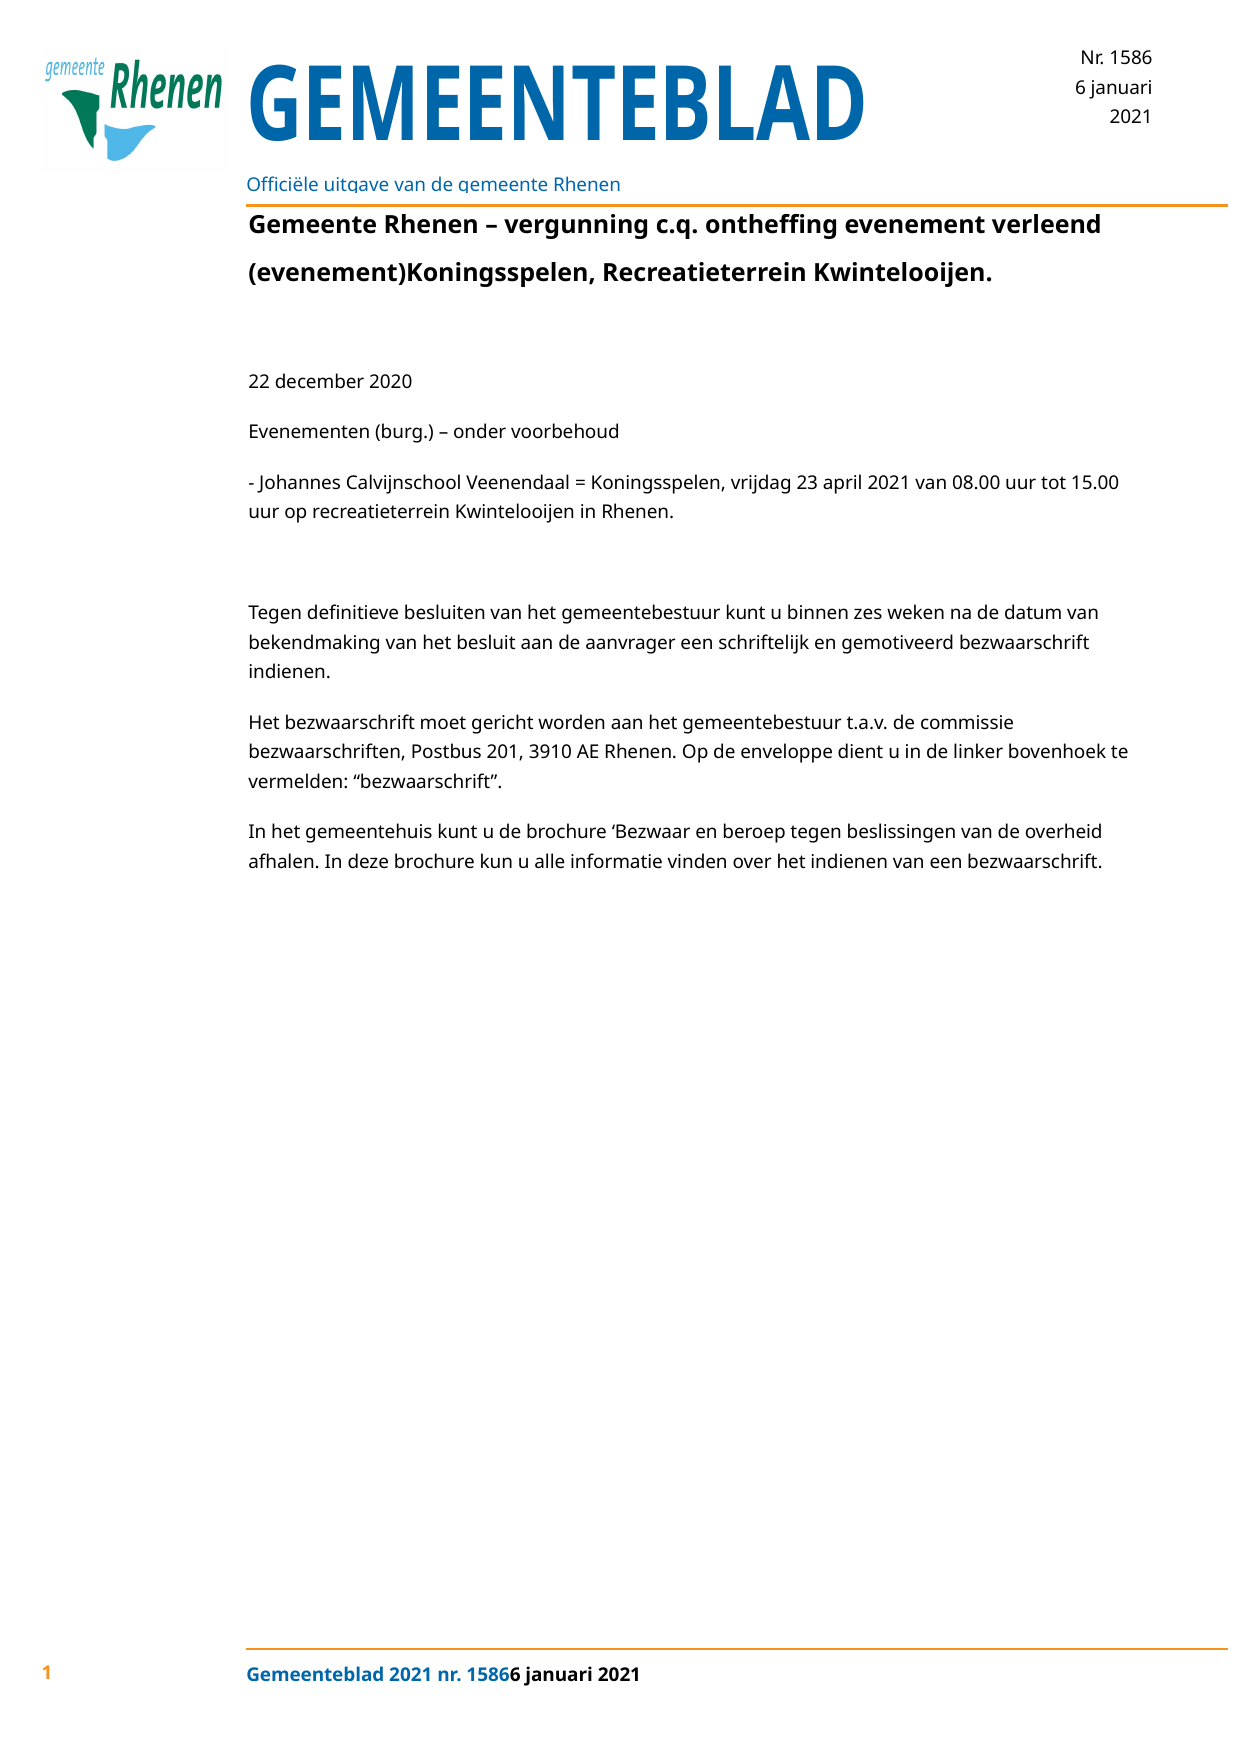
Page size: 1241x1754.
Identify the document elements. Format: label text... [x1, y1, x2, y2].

text - Johannes Calvijnschool Veenendaal = Koningsspelen, vrijdag 23 april 2021 van 08.00 uur tot 15.00 uur op recreatieterrein Kwintelooijen in Rhenen. [248, 469, 1152, 524]
text Het bezwaarschrift moet gericht worden aan het gemeentebestuur t.a.v. de commissie bezwaarschriften, Postbus 201, 3910 AE Rhenen. Op de enveloppe dient u in de linker bovenhoek te vermelden: “bezwaarschrift”. [248, 709, 1152, 794]
picture [41, 47, 231, 172]
text In het gemeentehuis kunt u de brochure ‘Bezwaar en beroep tegen beslissingen van de overheid afhalen. In deze brochure kun u alle informatie vinden over het indienen van een bezwaarschrift. [248, 819, 1152, 874]
text Gemeente Rhenen – vergunning c.q. ontheffing evenement verleend (evenement)Koningsspelen, Recreatieterrein Kwintelooijen. [248, 207, 1152, 288]
text 22 december 2020 [248, 368, 1152, 394]
text Evenementen (burg.) – onder voorbehoud [248, 419, 1152, 444]
text Tegen definitieve besluiten van het gemeentebestuur kunt u binnen zes weken na de datum van bekendmaking van het besluit aan de aanvrager een schriftelijk en gemotiveerd bezwaarschrift indienen. [248, 599, 1152, 684]
